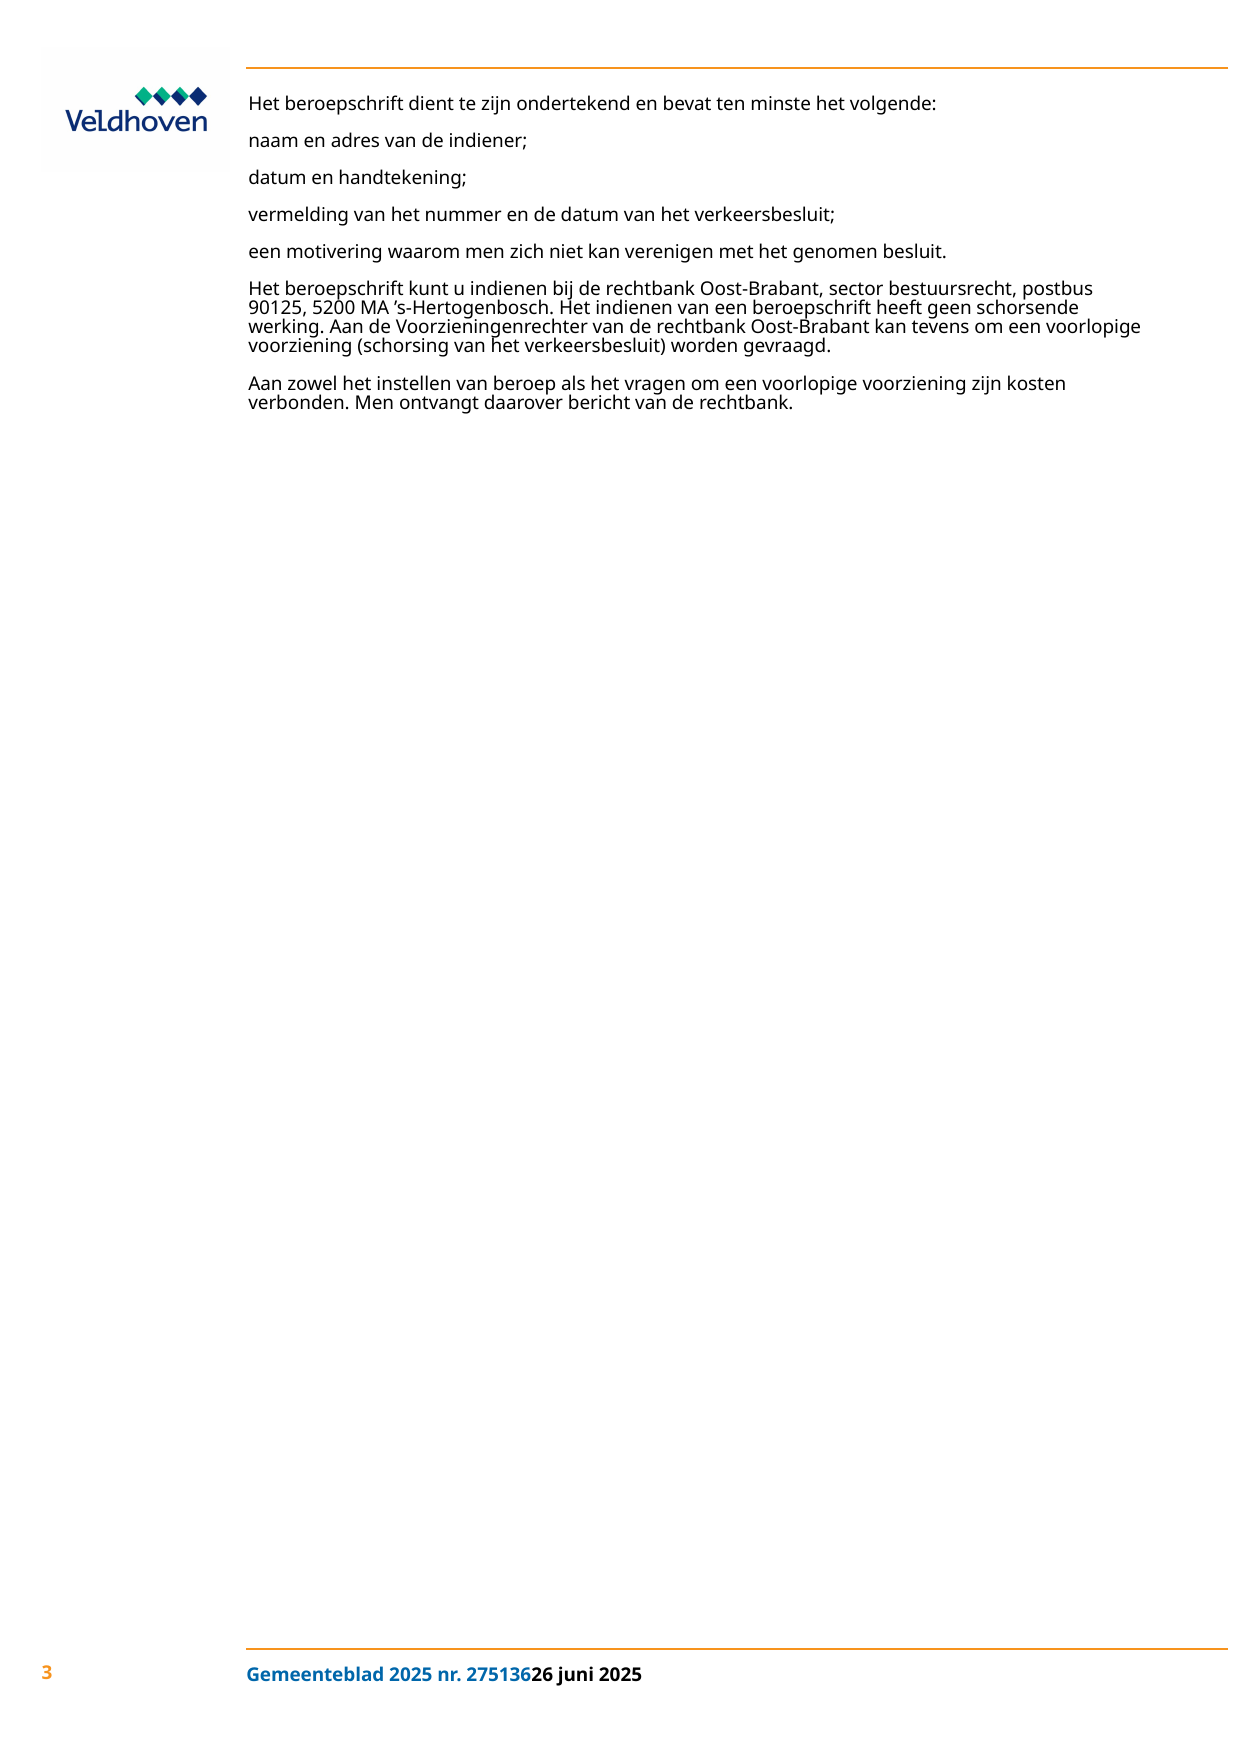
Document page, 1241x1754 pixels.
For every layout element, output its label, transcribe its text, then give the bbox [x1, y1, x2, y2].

text naam en adres van de indiener; [248, 132, 1152, 151]
text Het beroepschrift kunt u indienen bij de rechtbank Oost-Brabant, sector bestuursrecht, postbus 90125, 5200 MA ’s-Hertogenbosch. Het indienen van een beroepschrift heeft geen schorsende werking. Aan de Voorzieningenrechter van de rechtbank Oost-Brabant kan tevens om een voorlopige voorziening (schorsing van het verkeersbesluit) worden gevraagd. [248, 280, 1152, 357]
text Het beroepschrift dient te zijn ondertekend en bevat ten minste het volgende: [248, 95, 1152, 114]
text een motivering waarom men zich niet kan verenigen met het genomen besluit. [248, 243, 1152, 262]
picture [41, 47, 231, 172]
text datum en handtekening; [248, 169, 1152, 188]
text Aan zowel het instellen van beroep als het vragen om een voorlopige voorziening zijn kosten verbonden. Men ontvangt daarover bericht van de rechtbank. [248, 374, 1152, 413]
text vermelding van het nummer en de datum van het verkeersbesluit; [248, 206, 1152, 225]
